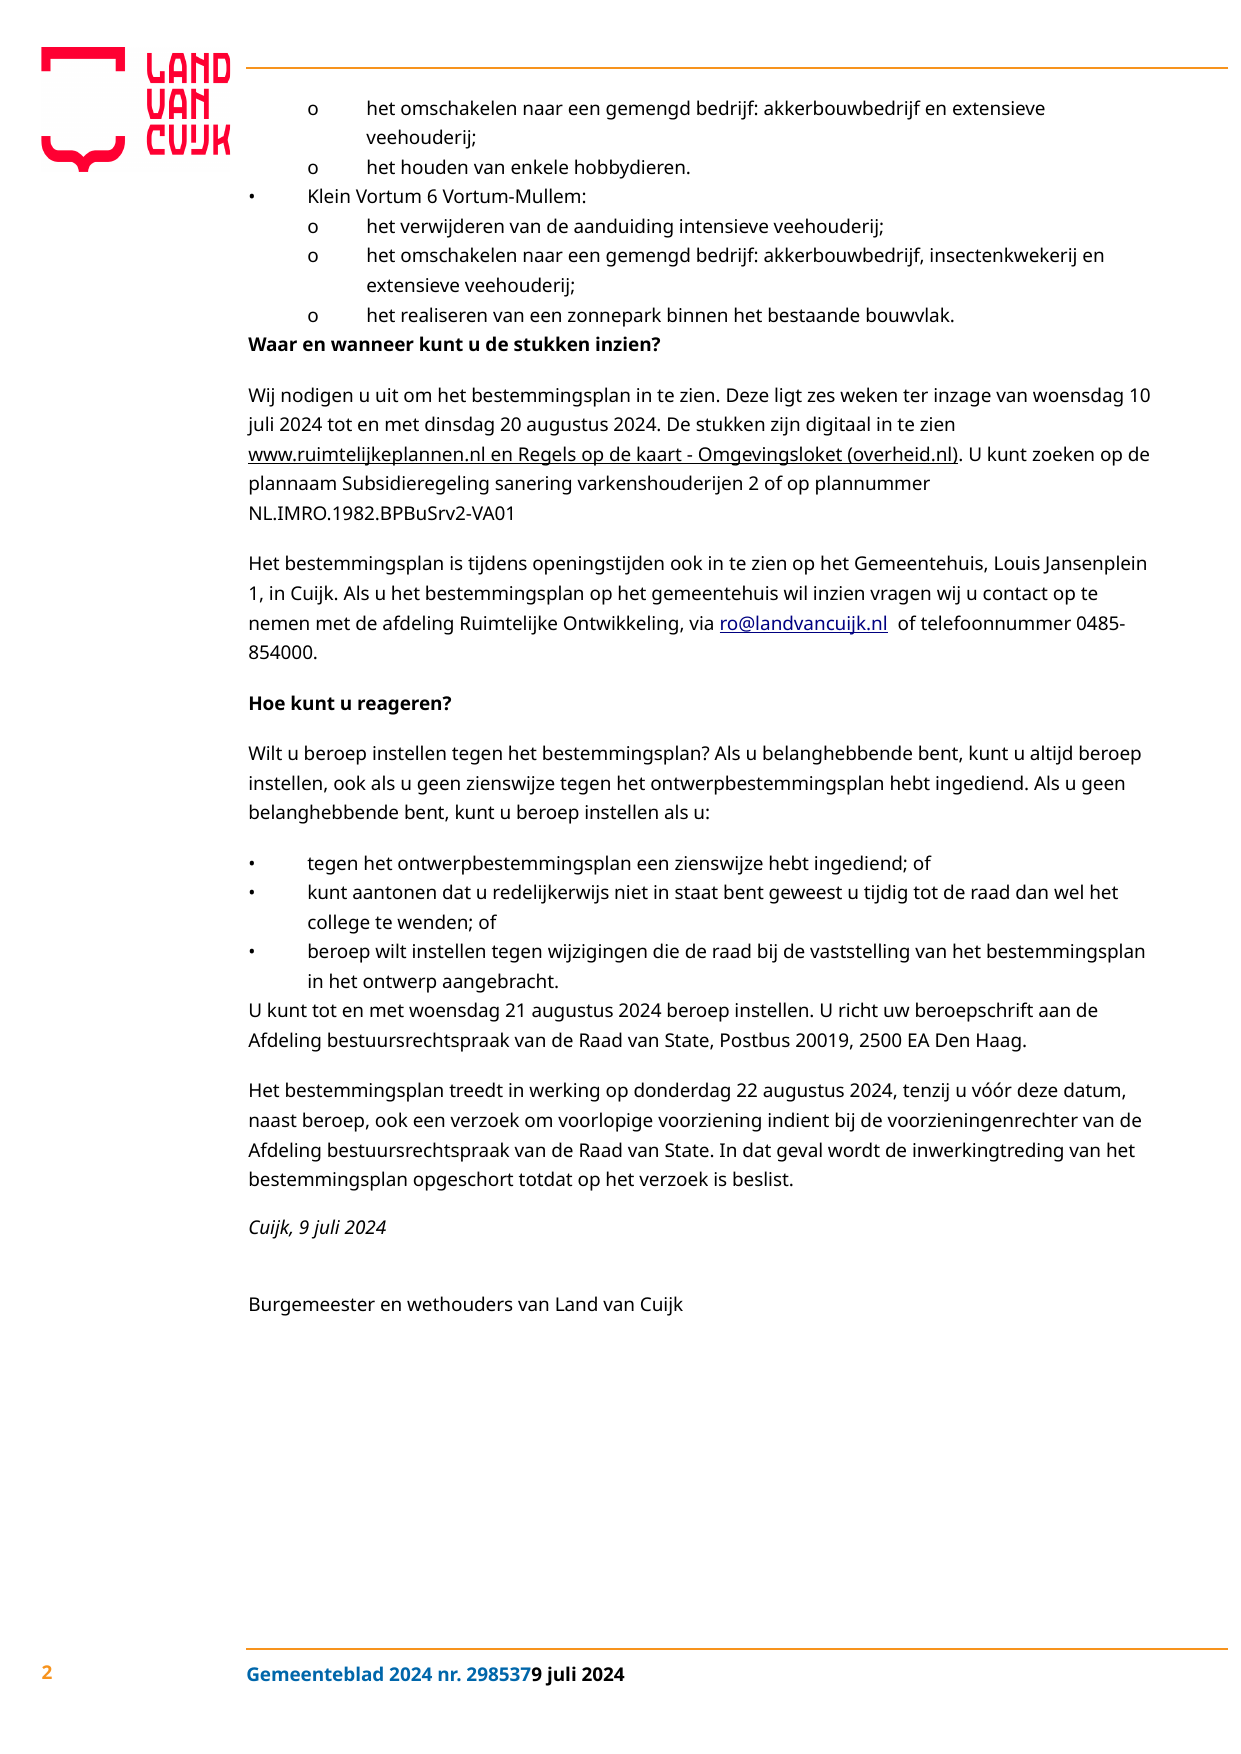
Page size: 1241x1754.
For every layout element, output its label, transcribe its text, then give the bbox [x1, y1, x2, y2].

text Cuijk, 9 juli 2024 [248, 1214, 1152, 1240]
list het houden van enkele hobbydieren. [307, 154, 1152, 180]
list kunt aantonen dat u redelijkerwijs niet in staat bent geweest u tijdig tot de raad dan wel het college te wenden; of [248, 879, 1152, 935]
text Het bestemmingsplan is tijdens openingstijden ook in te zien op het Gemeentehuis, Louis Jansenplein 1, in Cuijk. Als u het bestemmingsplan op het gemeentehuis wil inzien vragen wij u contact op te nemen met de afdeling Ruimtelijke Ontwikkeling, via ro@landvancuijk.nl of telefoonnummer 0485-854000. [248, 551, 1152, 665]
text U kunt tot en met woensdag 21 augustus 2024 beroep instellen. U richt uw beroepschrift aan de Afdeling bestuursrechtspraak van de Raad van State, Postbus 20019, 2500 EA Den Haag. [248, 998, 1152, 1053]
text Burgemeester en wethouders van Land van Cuijk [248, 1291, 1152, 1317]
list het omschakelen naar een gemengd bedrijf: akkerbouwbedrijf, insectenkwekerij en extensieve veehouderij; [307, 243, 1152, 298]
text Het bestemmingsplan treedt in werking op donderdag 22 augustus 2024, tenzij u vóór deze datum, naast beroep, ook een verzoek om voorlopige voorziening indient bij de voorzieningenrechter van de Afdeling bestuursrechtspraak van de Raad van State. In dat geval wordt de inwerkingtreding van het bestemmingsplan opgeschort totdat op het verzoek is beslist. [248, 1078, 1152, 1192]
list het omschakelen naar een gemengd bedrijf: akkerbouwbedrijf en extensieve veehouderij; [307, 95, 1152, 150]
picture [41, 47, 231, 172]
text Wilt u beroep instellen tegen het bestemmingsplan? Als u belanghebbende bent, kunt u altijd beroep instellen, ook als u geen zienswijze tegen het ontwerpbestemmingsplan hebt ingediend. Als u geen belanghebbende bent, kunt u beroep instellen als u: [248, 740, 1152, 825]
list tegen het ontwerpbestemmingsplan een zienswijze hebt ingediend; of [248, 850, 1152, 876]
list Klein Vortum 6 Vortum-Mullem: [248, 183, 1152, 209]
text Hoe kunt u reageren? [248, 690, 1152, 716]
text Waar en wanneer kunt u de stukken inzien? [248, 331, 1152, 357]
list het verwijderen van de aanduiding intensieve veehouderij; [307, 213, 1152, 239]
text Wij nodigen u uit om het bestemmingsplan in te zien. Deze ligt zes weken ter inzage van woensdag 10 juli 2024 tot en met dinsdag 20 augustus 2024. De stukken zijn digitaal in te zien www.ruimtelijkeplannen.nl en Regels op de kaart - Omgevingsloket (overheid.nl). U kunt zoeken op de plannaam Subsidieregeling sanering varkenshouderijen 2 of op plannummer NL.IMRO.1982.BPBuSrv2-VA01 [248, 382, 1152, 526]
list het realiseren van een zonnepark binnen het bestaande bouwvlak. [307, 302, 1152, 328]
list beroep wilt instellen tegen wijzigingen die de raad bij de vaststelling van het bestemmingsplan in het ontwerp aangebracht. [248, 938, 1152, 994]
